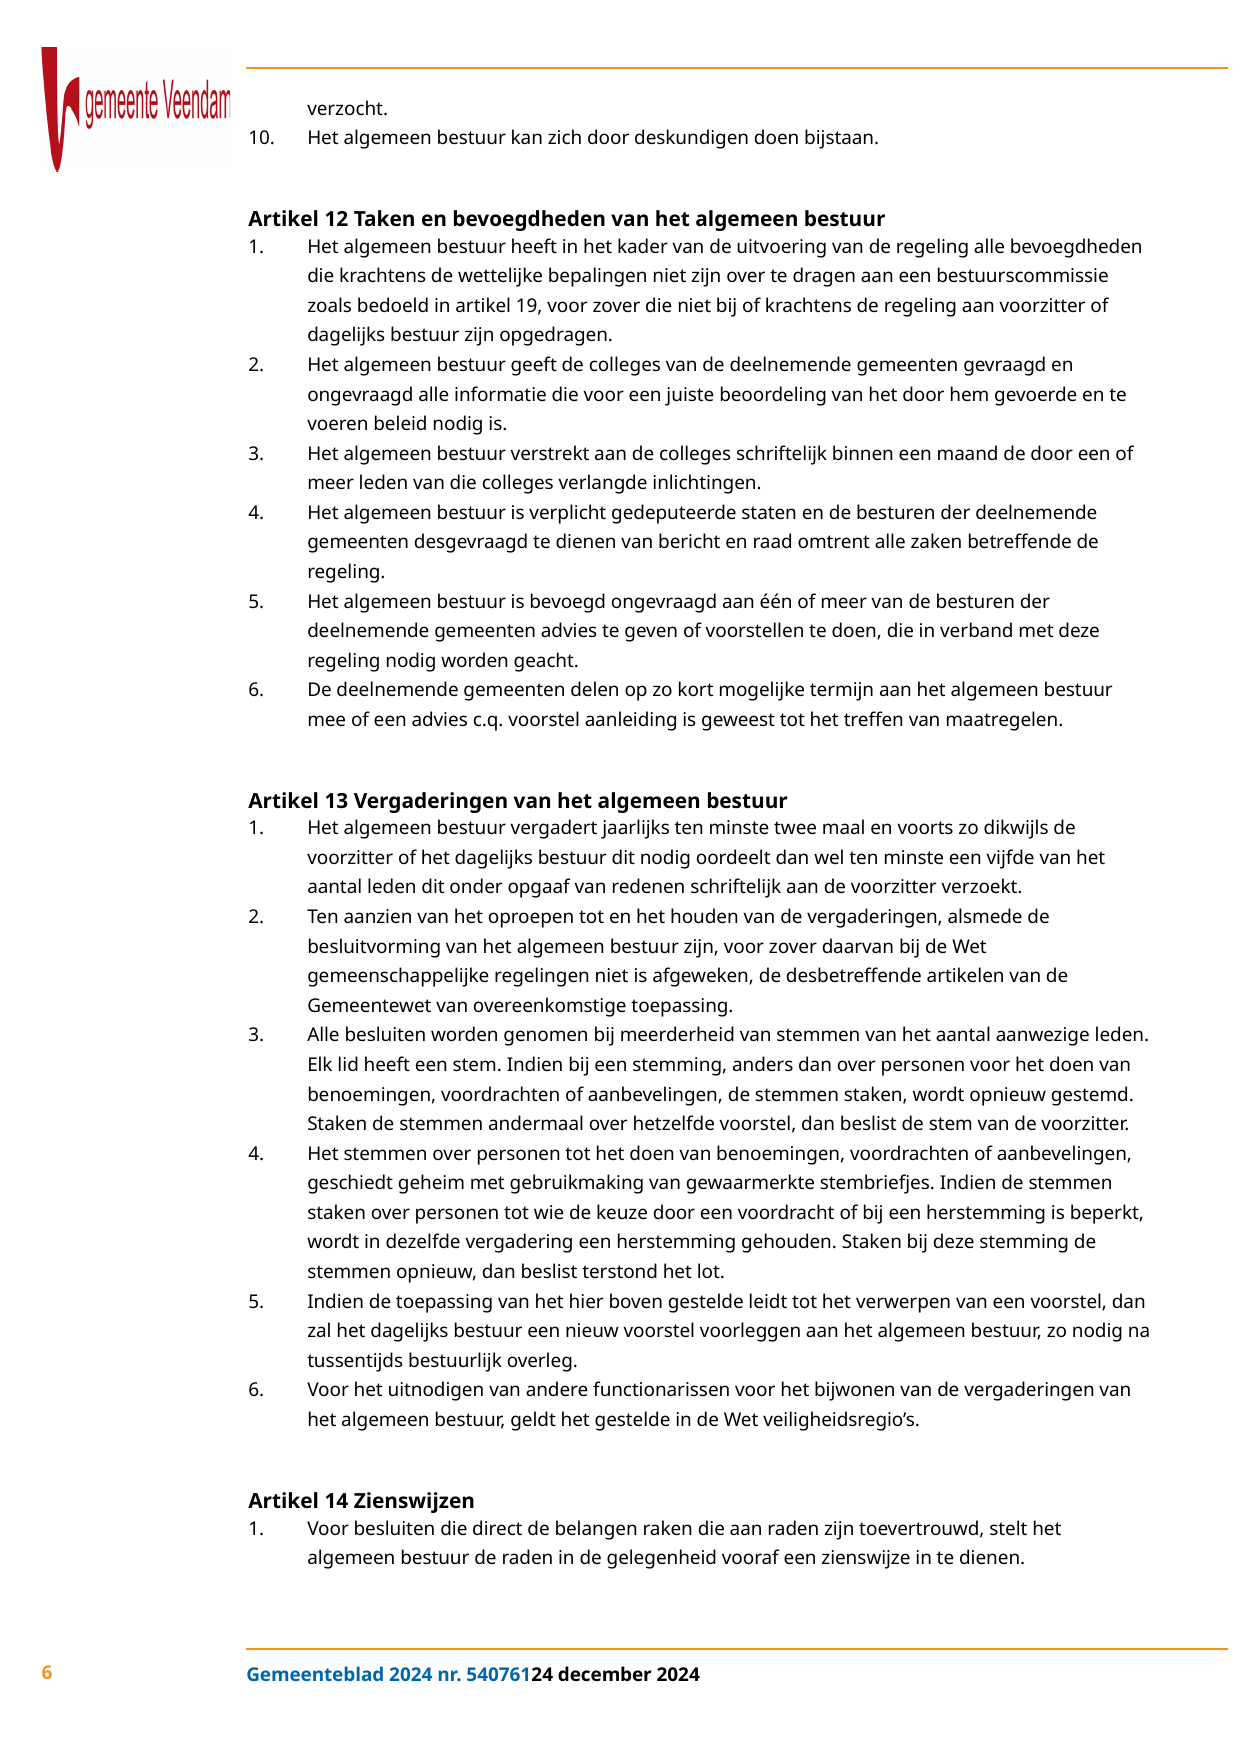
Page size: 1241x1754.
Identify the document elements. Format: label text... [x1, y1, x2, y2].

list Alle besluiten worden genomen bij meerderheid van stemmen van het aantal aanwezige leden. Elk lid heeft een stem. Indien bij een stemming, anders dan over personen voor het doen van benoemingen, voordrachten of aanbevelingen, de stemmen staken, wordt opnieuw gestemd. Staken de stemmen andermaal over hetzelfde voorstel, dan beslist de stem van de voorzitter. [248, 1022, 1152, 1136]
list Het algemeen bestuur is bevoegd ongevraagd aan één of meer van de besturen der deelnemende gemeenten advies te geven of voorstellen te doen, die in verband met deze regeling nodig worden geacht. [248, 588, 1152, 673]
list Het algemeen bestuur kan zich door deskundigen doen bijstaan. [248, 124, 1152, 150]
list Het algemeen bestuur vergadert jaarlijks ten minste twee maal en voorts zo dikwijls de voorzitter of het dagelijks bestuur dit nodig oordeelt dan wel ten minste een vijfde van het aantal leden dit onder opgaaf van redenen schriftelijk aan de voorzitter verzoekt. [248, 814, 1152, 899]
text Artikel 12 Taken en bevoegdheden van het algemeen bestuur [248, 204, 1152, 233]
text Artikel 13 Vergaderingen van het algemeen bestuur [248, 786, 1152, 814]
text Artikel 14 Zienswijzen [248, 1486, 1152, 1515]
list Het stemmen over personen tot het doen van benoemingen, voordrachten of aanbevelingen, geschiedt geheim met gebruikmaking van gewaarmerkte stembriefjes. Indien de stemmen staken over personen tot wie de keuze door een voordracht of bij een herstemming is beperkt, wordt in dezelfde vergadering een herstemming gehouden. Staken bij deze stemming de stemmen opnieuw, dan beslist terstond het lot. [248, 1140, 1152, 1284]
list Het algemeen bestuur verstrekt aan de colleges schriftelijk binnen een maand de door een of meer leden van die colleges verlangde inlichtingen. [248, 440, 1152, 495]
list Indien de toepassing van het hier boven gestelde leidt tot het verwerpen van een voorstel, dan zal het dagelijks bestuur een nieuw voorstel voorleggen aan het algemeen bestuur, zo nodig na tussentijds bestuurlijk overleg. [248, 1288, 1152, 1373]
list Het algemeen bestuur is verplicht gedeputeerde staten en de besturen der deelnemende gemeenten desgevraagd te dienen van bericht en raad omtrent alle zaken betreffende de regeling. [248, 499, 1152, 584]
list Ten aanzien van het oproepen tot en het houden van de vergaderingen, alsmede de besluitvorming van het algemeen bestuur zijn, voor zover daarvan bij de Wet gemeenschappelijke regelingen niet is afgeweken, de desbetreffende artikelen van de Gemeentewet van overeenkomstige toepassing. [248, 903, 1152, 1018]
list Het algemeen bestuur geeft de colleges van de deelnemende gemeenten gevraagd en ongevraagd alle informatie die voor een juiste beoordeling van het door hem gevoerde en te voeren beleid nodig is. [248, 351, 1152, 436]
list Voor besluiten die direct de belangen raken die aan raden zijn toevertrouwd, stelt het algemeen bestuur de raden in de gelegenheid vooraf een zienswijze in te dienen. [248, 1515, 1152, 1570]
picture [41, 47, 231, 172]
list verzocht. [248, 95, 1152, 121]
list De deelnemende gemeenten delen op zo kort mogelijke termijn aan het algemeen bestuur mee of een advies c.q. voorstel aanleiding is geweest tot het treffen van maatregelen. [248, 677, 1152, 732]
list Voor het uitnodigen van andere functionarissen voor het bijwonen van de vergaderingen van het algemeen bestuur, geldt het gestelde in de Wet veiligheidsregio’s. [248, 1377, 1152, 1432]
list Het algemeen bestuur heeft in het kader van de uitvoering van de regeling alle bevoegdheden die krachtens de wettelijke bepalingen niet zijn over te dragen aan een bestuurscommissie zoals bedoeld in artikel 19, voor zover die niet bij of krachtens de regeling aan voorzitter of dagelijks bestuur zijn opgedragen. [248, 233, 1152, 347]
